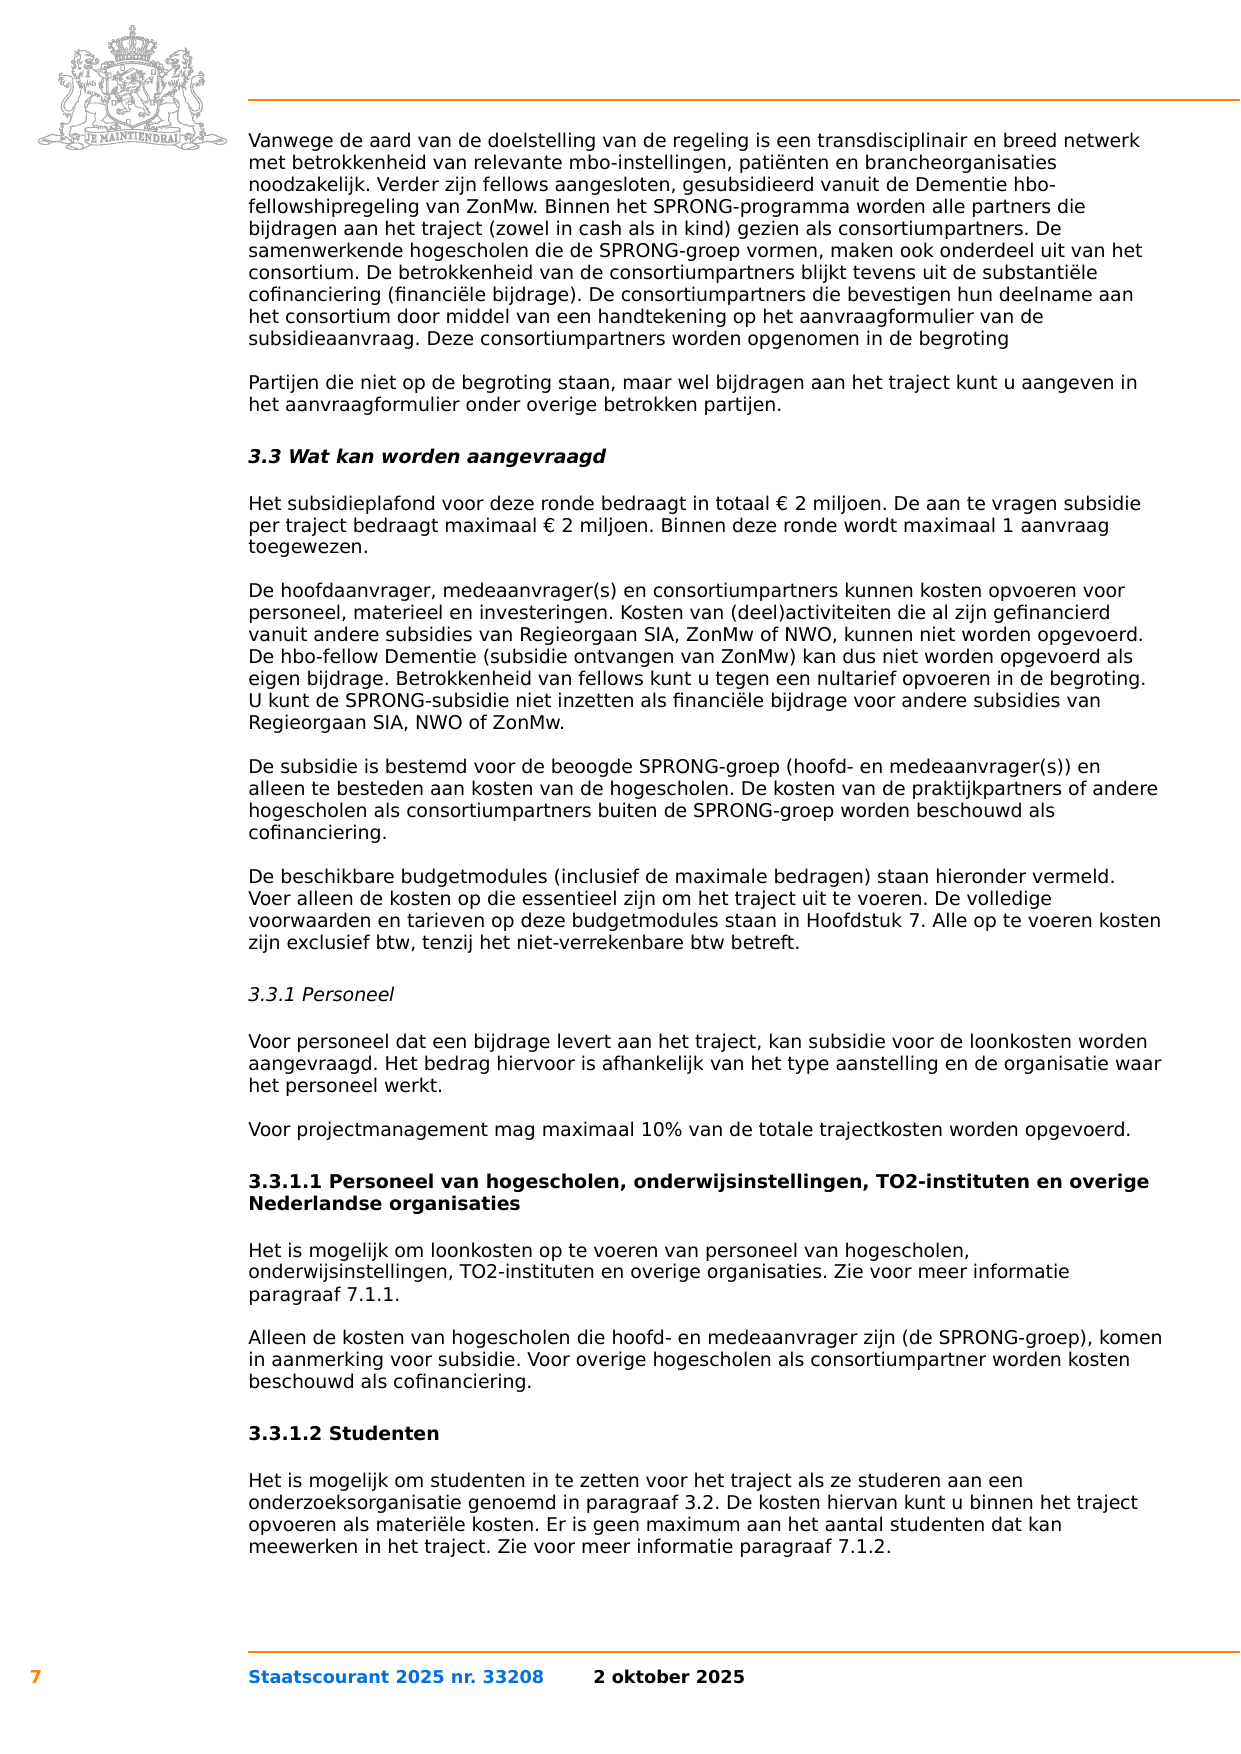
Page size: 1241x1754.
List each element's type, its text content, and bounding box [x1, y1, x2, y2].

subtitle 3.3 Wat kan worden aangevraagd [248, 446, 1163, 467]
text Het subsidieplafond voor deze ronde bedraagt in totaal € 2 miljoen. De aan te vragen subsidie per traject bedraagt maximaal € 2 miljoen. Binnen deze ronde wordt maximaal 1 aanvraag toegewezen. [248, 492, 1163, 558]
subtitle 3.3.1.1 Personeel van hogescholen, onderwijsinstellingen, TO2-instituten en overige Nederlandse organisaties [248, 1171, 1163, 1214]
subtitle 3.3.1 Personeel [248, 984, 1163, 1006]
picture [38, 25, 227, 150]
text De subsidie is bestemd voor de beoogde SPRONG-groep (hoofd- en medeaanvrager(s)) en alleen te besteden aan kosten van de hogescholen. De kosten van de praktijkpartners of andere hogescholen als consortiumpartners buiten de SPRONG-groep worden beschouwd als cofinanciering. [248, 756, 1163, 844]
text Alleen de kosten van hogescholen die hoofd- en medeaanvrager zijn (de SPRONG-groep), komen in aanmerking voor subsidie. Voor overige hogescholen als consortiumpartner worden kosten beschouwd als cofinanciering. [248, 1327, 1163, 1393]
text De hoofdaanvrager, medeaanvrager(s) en consortiumpartners kunnen kosten opvoeren voor personeel, materieel en investeringen. Kosten van (deel)activiteiten die al zijn gefinancierd vanuit andere subsidies van Regieorgaan SIA, ZonMw of NWO, kunnen niet worden opgevoerd. De hbo-fellow Dementie (subsidie ontvangen van ZonMw) kan dus niet worden opgevoerd als eigen bijdrage. Betrokkenheid van fellows kunt u tegen een nultarief opvoeren in de begroting. U kunt de SPRONG-subsidie niet inzetten als financiële bijdrage voor andere subsidies van Regieorgaan SIA, NWO of ZonMw. [248, 580, 1163, 734]
subtitle 3.3.1.2 Studenten [248, 1423, 1163, 1445]
text Het is mogelijk om loonkosten op te voeren van personeel van hogescholen, onderwijsinstellingen, TO2-instituten en overige organisaties. Zie voor meer informatie paragraaf 7.1.1. [248, 1239, 1163, 1305]
text Voor projectmanagement mag maximaal 10% van de totale trajectkosten worden opgevoerd. [248, 1118, 1163, 1141]
text Partijen die niet op de begroting staan, maar wel bijdragen aan het traject kunt u aangeven in het aanvraagformulier onder overige betrokken partijen. [248, 372, 1163, 416]
text Vanwege de aard van de doelstelling van de regeling is een transdisciplinair en breed netwerk met betrokkenheid van relevante mbo-instellingen, patiënten en brancheorganisaties noodzakelijk. Verder zijn fellows aangesloten, gesubsidieerd vanuit de Dementie hbo-fellowshipregeling van ZonMw. Binnen het SPRONG-programma worden alle partners die bijdragen aan het traject (zowel in cash als in kind) gezien als consortiumpartners. De samenwerkende hogescholen die de SPRONG-groep vormen, maken ook onderdeel uit van het consortium. De betrokkenheid van de consortiumpartners blijkt tevens uit de substantiële cofinanciering (financiële bijdrage). De consortiumpartners die bevestigen hun deelname aan het consortium door middel van een handtekening op het aanvraagformulier van de subsidieaanvraag. Deze consortiumpartners worden opgenomen in de begroting [248, 130, 1163, 350]
text Voor personeel dat een bijdrage levert aan het traject, kan subsidie voor de loonkosten worden aangevraagd. Het bedrag hiervoor is afhankelijk van het type aanstelling en de organisatie waar het personeel werkt. [248, 1031, 1163, 1097]
text Het is mogelijk om studenten in te zetten voor het traject als ze studeren aan een onderzoeksorganisatie genoemd in paragraaf 3.2. De kosten hiervan kunt u binnen het traject opvoeren als materiële kosten. Er is geen maximum aan het aantal studenten dat kan meewerken in het traject. Zie voor meer informatie paragraaf 7.1.2. [248, 1470, 1163, 1558]
text De beschikbare budgetmodules (inclusief de maximale bedragen) staan hieronder vermeld. Voer alleen de kosten op die essentieel zijn om het traject uit te voeren. De volledige voorwaarden en tarieven op deze budgetmodules staan in Hoofdstuk 7. Alle op te voeren kosten zijn exclusief btw, tenzij het niet-verrekenbare btw betreft. [248, 866, 1163, 954]
